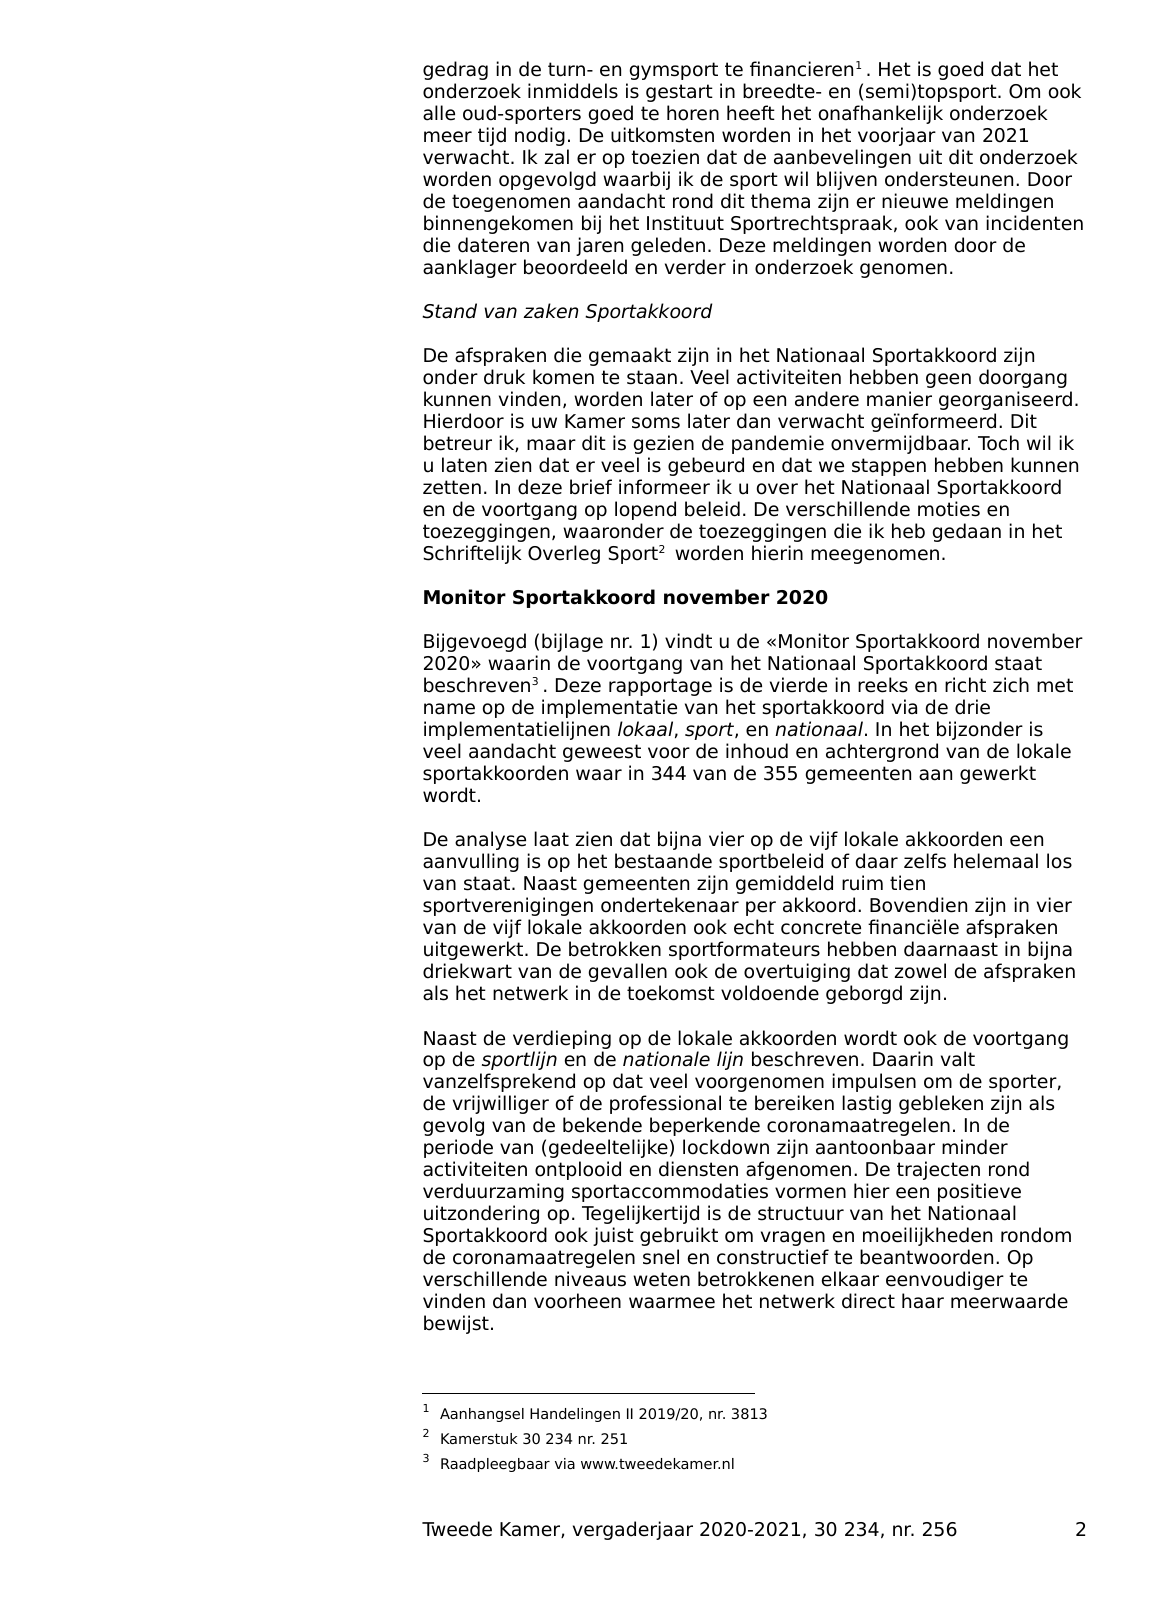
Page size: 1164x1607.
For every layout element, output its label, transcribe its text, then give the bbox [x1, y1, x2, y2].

subtitle Monitor Sportakkoord november 2020 [422, 587, 1087, 609]
text Raadpleegbaar via www.tweedekamer.nl [422, 1452, 1087, 1474]
subtitle Stand van zaken Sportakkoord [422, 301, 1087, 323]
text De analyse laat zien dat bijna vier op de vijf lokale akkoorden een aanvulling is op het bestaande sportbeleid of daar zelfs helemaal los van staat. Naast gemeenten zijn gemiddeld ruim tien sportverenigingen ondertekenaar per akkoord. Bovendien zijn in vier van de vijf lokale akkoorden ook echt concrete financiële afspraken uitgewerkt. De betrokken sportformateurs hebben daarnaast in bijna driekwart van de gevallen ook de overtuiging dat zowel de afspraken als het netwerk in de toekomst voldoende geborgd zijn. [422, 829, 1087, 1005]
text Bijgevoegd (bijlage nr. 1) vindt u de «Monitor Sportakkoord november 2020» waarin de voortgang van het Nationaal Sportakkoord staat beschreven. Deze rapportage is de vierde in reeks en richt zich met name op de implementatie van het sportakkoord via de drie implementatielijnen lokaal, sport, en nationaal. In het bijzonder is veel aandacht geweest voor de inhoud en achtergrond van de lokale sportakkoorden waar in 344 van de 355 gemeenten aan gewerkt wordt. [422, 631, 1087, 807]
text Naast de verdieping op de lokale akkoorden wordt ook de voortgang op de sportlijn en de nationale lijn beschreven. Daarin valt vanzelfsprekend op dat veel voorgenomen impulsen om de sporter, de vrijwilliger of de professional te bereiken lastig gebleken zijn als gevolg van de bekende beperkende coronamaatregelen. In de periode van (gedeeltelijke) lockdown zijn aantoonbaar minder activiteiten ontplooid en diensten afgenomen. De trajecten rond verduurzaming sportaccommodaties vormen hier een positieve uitzondering op. Tegelijkertijd is de structuur van het Nationaal Sportakkoord ook juist gebruikt om vragen en moeilijkheden rondom de coronamaatregelen snel en constructief te beantwoorden. Op verschillende niveaus weten betrokkenen elkaar eenvoudiger te vinden dan voorheen waarmee het netwerk direct haar meerwaarde bewijst. [422, 1027, 1087, 1335]
text Kamerstuk 30 234 nr. 251 [422, 1427, 1087, 1449]
text gedrag in de turn- en gymsport te financieren. Het is goed dat het onderzoek inmiddels is gestart in breedte- en (semi)topsport. Om ook alle oud-sporters goed te horen heeft het onafhankelijk onderzoek meer tijd nodig. De uitkomsten worden in het voorjaar van 2021 verwacht. Ik zal er op toezien dat de aanbevelingen uit dit onderzoek worden opgevolgd waarbij ik de sport wil blijven ondersteunen. Door de toegenomen aandacht rond dit thema zijn er nieuwe meldingen binnengekomen bij het Instituut Sportrechtspraak, ook van incidenten die dateren van jaren geleden. Deze meldingen worden door de aanklager beoordeeld en verder in onderzoek genomen. [422, 59, 1087, 279]
text Aanhangsel Handelingen II 2019/20, nr. 3813 [422, 1402, 1087, 1424]
text De afspraken die gemaakt zijn in het Nationaal Sportakkoord zijn onder druk komen te staan. Veel activiteiten hebben geen doorgang kunnen vinden, worden later of op een andere manier georganiseerd. Hierdoor is uw Kamer soms later dan verwacht geïnformeerd. Dit betreur ik, maar dit is gezien de pandemie onvermijdbaar. Toch wil ik u laten zien dat er veel is gebeurd en dat we stappen hebben kunnen zetten. In deze brief informeer ik u over het Nationaal Sportakkoord en de voortgang op lopend beleid. De verschillende moties en toezeggingen, waaronder de toezeggingen die ik heb gedaan in het Schriftelijk Overleg Sport worden hierin meegenomen. [422, 345, 1087, 565]
